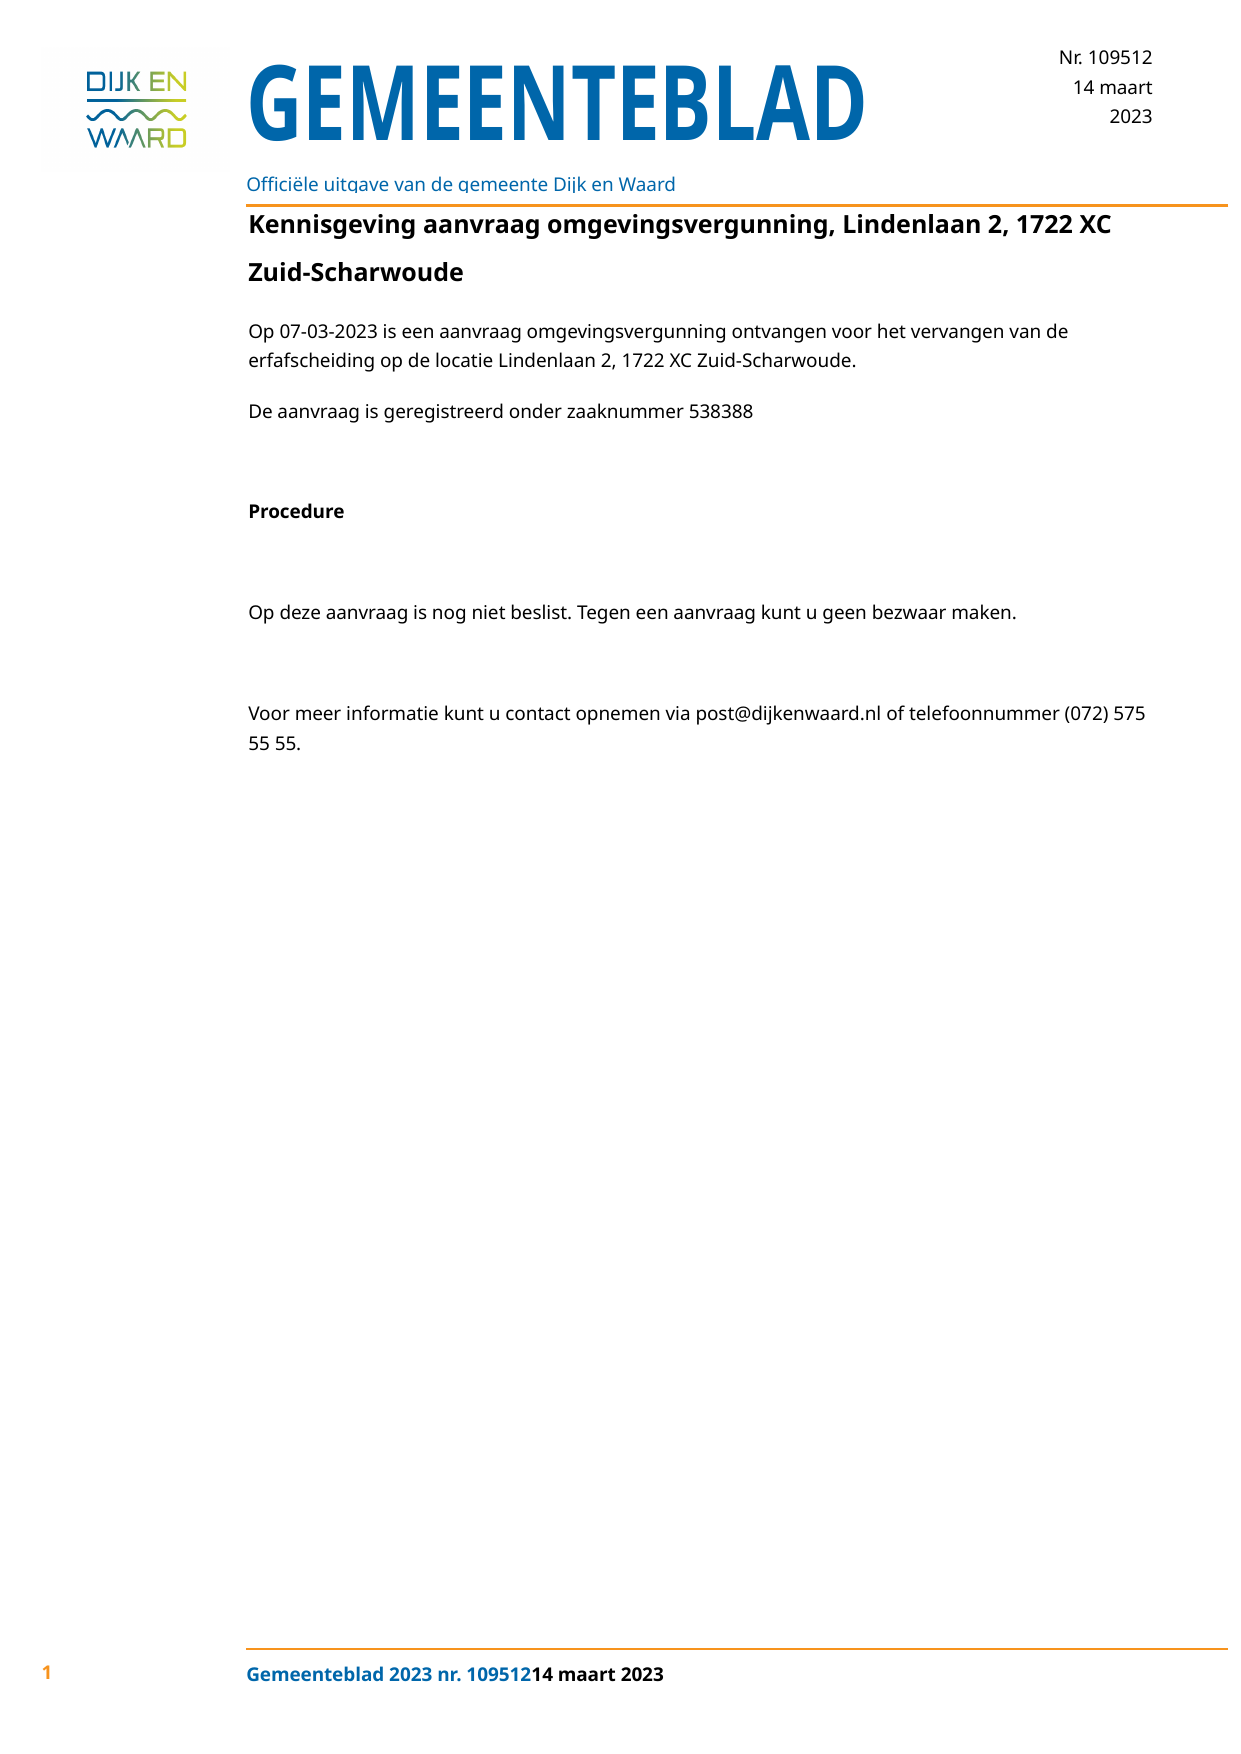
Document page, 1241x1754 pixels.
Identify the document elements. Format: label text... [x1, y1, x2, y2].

text Op 07-03-2023 is een aanvraag omgevingsvergunning ontvangen voor het vervangen van de erfafscheiding op de locatie Lindenlaan 2, 1722 XC Zuid-Scharwoude. [248, 318, 1152, 373]
text Kennisgeving aanvraag omgevingsvergunning, Lindenlaan 2, 1722 XC Zuid-Scharwoude [248, 207, 1152, 288]
text De aanvraag is geregistreerd onder zaaknummer 538388 [248, 398, 1152, 424]
text Voor meer informatie kunt u contact opnemen via post@dijkenwaard.nl of telefoonnummer (072) 575 55 55. [248, 700, 1152, 756]
text Procedure [248, 499, 1152, 524]
text Op deze aanvraag is nog niet beslist. Tegen een aanvraag kunt u geen bezwaar maken. [248, 599, 1152, 625]
picture [41, 47, 231, 172]
